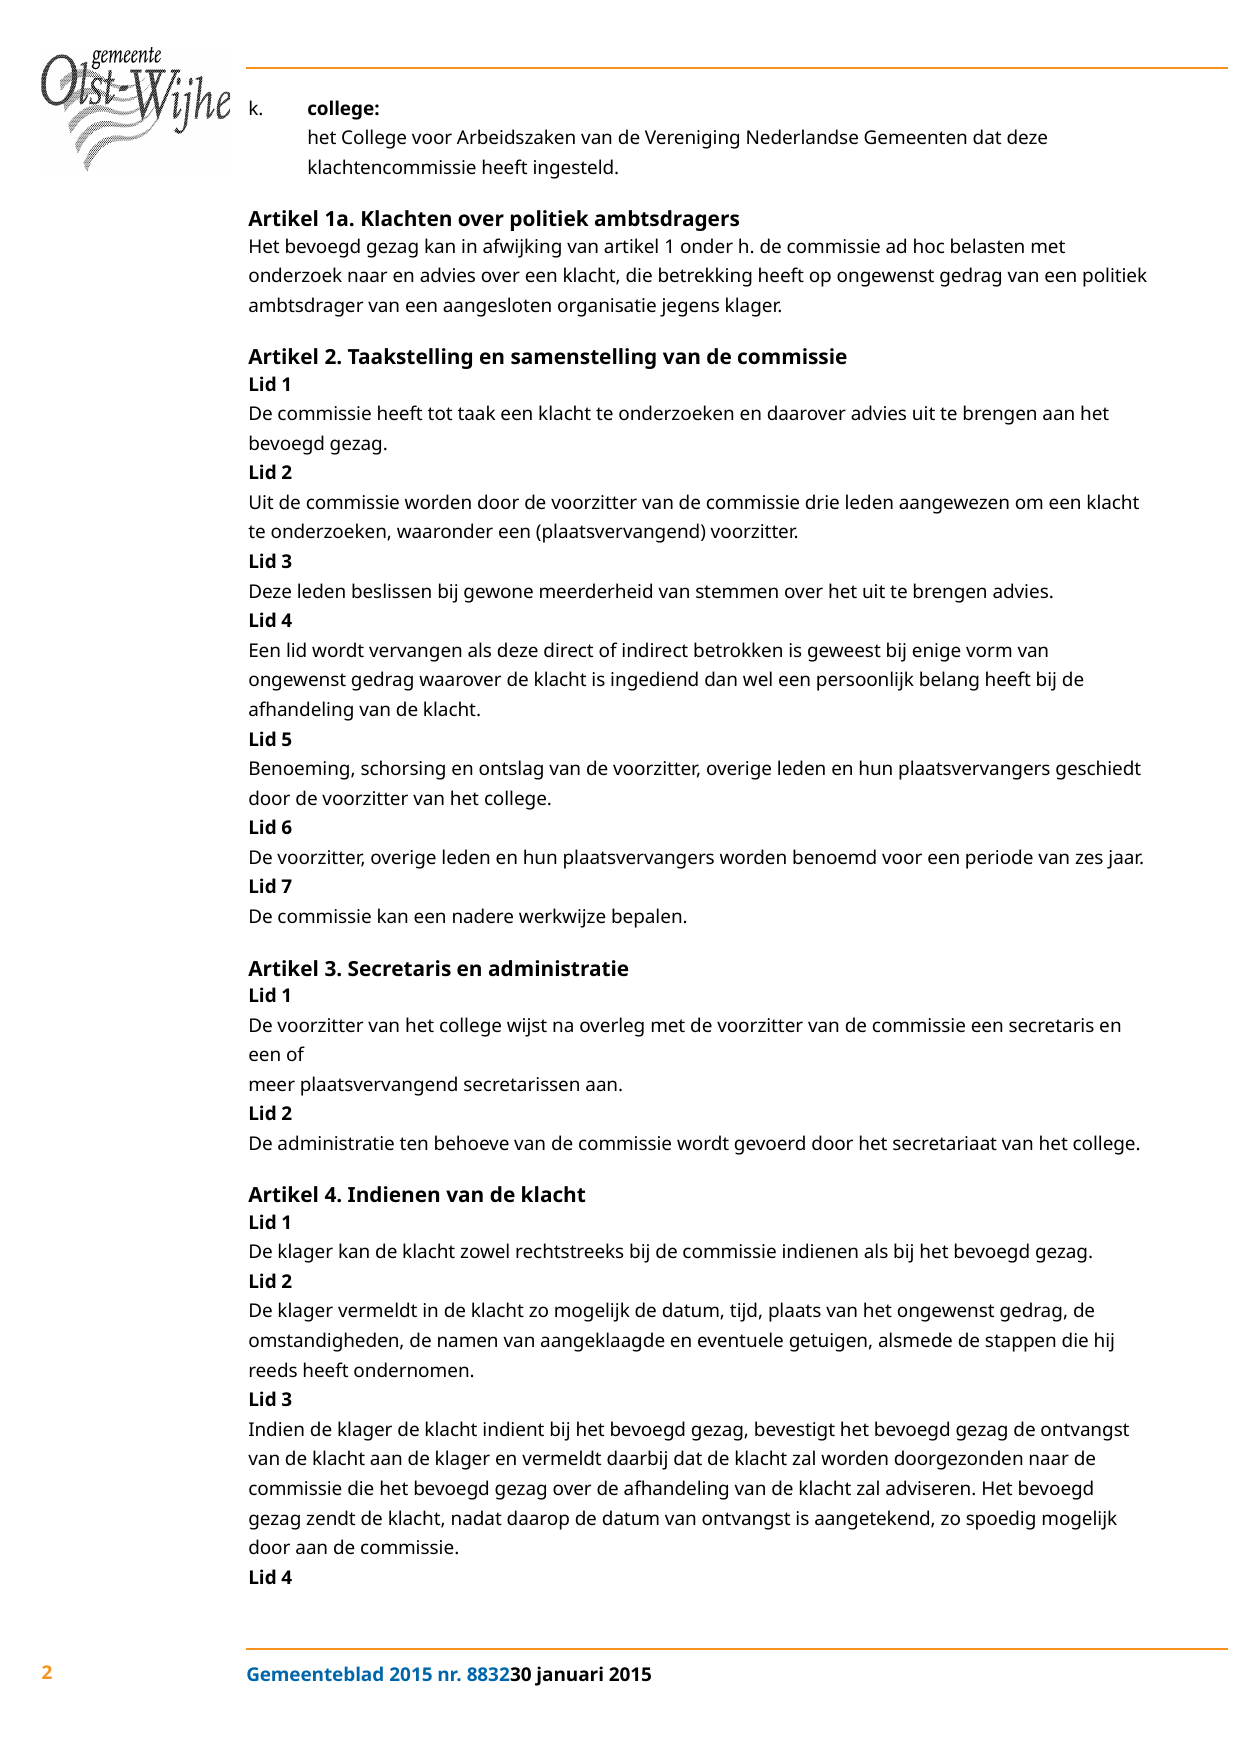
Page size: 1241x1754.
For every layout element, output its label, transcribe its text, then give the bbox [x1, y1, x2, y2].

text Lid 1 [248, 1209, 1152, 1235]
list het College voor Arbeidszaken van de Vereniging Nederlandse Gemeenten dat deze klachtencommissie heeft ingesteld. [248, 124, 1152, 180]
text Deze leden beslissen bij gewone meerderheid van stemmen over het uit te brengen advies. [248, 578, 1152, 604]
text Lid 6 [248, 814, 1152, 840]
picture [41, 47, 231, 172]
text De klager kan de klacht zowel rechtstreeks bij de commissie indienen als bij het bevoegd gezag. [248, 1238, 1152, 1264]
text Lid 7 [248, 874, 1152, 899]
text meer plaatsvervangend secretarissen aan. [248, 1071, 1152, 1097]
text De voorzitter van het college wijst na overleg met de voorzitter van de commissie een secretaris en een of [248, 1012, 1152, 1067]
text De klager vermeldt in de klacht zo mogelijk de datum, tijd, plaats van het ongewenst gedrag, de omstandigheden, de namen van aangeklaagde en eventuele getuigen, alsmede de stappen die hij reeds heeft ondernomen. [248, 1298, 1152, 1383]
text Lid 1 [248, 982, 1152, 1008]
text Artikel 4. Indienen van de klacht [248, 1181, 1152, 1209]
text Het bevoegd gezag kan in afwijking van artikel 1 onder h. de commissie ad hoc belasten met onderzoek naar en advies over een klacht, die betrekking heeft op ongewenst gedrag van een politiek ambtsdrager van een aangesloten organisatie jegens klager. [248, 233, 1152, 318]
text Lid 2 [248, 459, 1152, 485]
list college: [248, 95, 1152, 121]
text Lid 3 [248, 548, 1152, 574]
text Uit de commissie worden door de voorzitter van de commissie drie leden aangewezen om een klacht te onderzoeken, waaronder een (plaatsvervangend) voorzitter. [248, 489, 1152, 544]
text Lid 4 [248, 1564, 1152, 1590]
text Lid 2 [248, 1101, 1152, 1126]
text Lid 4 [248, 607, 1152, 633]
text Lid 2 [248, 1268, 1152, 1294]
text Lid 1 [248, 371, 1152, 397]
text Benoeming, schorsing en ontslag van de voorzitter, overige leden en hun plaatsvervangers geschiedt door de voorzitter van het college. [248, 755, 1152, 811]
text De voorzitter, overige leden en hun plaatsvervangers worden benoemd voor een periode van zes jaar. [248, 844, 1152, 870]
text Indien de klager de klacht indient bij het bevoegd gezag, bevestigt het bevoegd gezag de ontvangst van de klacht aan de klager en vermeldt daarbij dat de klacht zal worden doorgezonden naar de commissie die het bevoegd gezag over de afhandeling van de klacht zal adviseren. Het bevoegd gezag zendt de klacht, nadat daarop de datum van ontvangst is aangetekend, zo spoedig mogelijk door aan de commissie. [248, 1416, 1152, 1560]
text Artikel 3. Secretaris en administratie [248, 954, 1152, 982]
text De administratie ten behoeve van de commissie wordt gevoerd door het secretariaat van het college. [248, 1130, 1152, 1156]
text Artikel 1a. Klachten over politiek ambtsdragers [248, 204, 1152, 233]
text Een lid wordt vervangen als deze direct of indirect betrokken is geweest bij enige vorm van ongewenst gedrag waarover de klacht is ingediend dan wel een persoonlijk belang heeft bij de afhandeling van de klacht. [248, 637, 1152, 722]
text Lid 5 [248, 726, 1152, 752]
text Lid 3 [248, 1386, 1152, 1412]
text Artikel 2. Taakstelling en samenstelling van de commissie [248, 342, 1152, 371]
text De commissie heeft tot taak een klacht te onderzoeken en daarover advies uit te brengen aan het bevoegd gezag. [248, 400, 1152, 456]
text De commissie kan een nadere werkwijze bepalen. [248, 903, 1152, 929]
